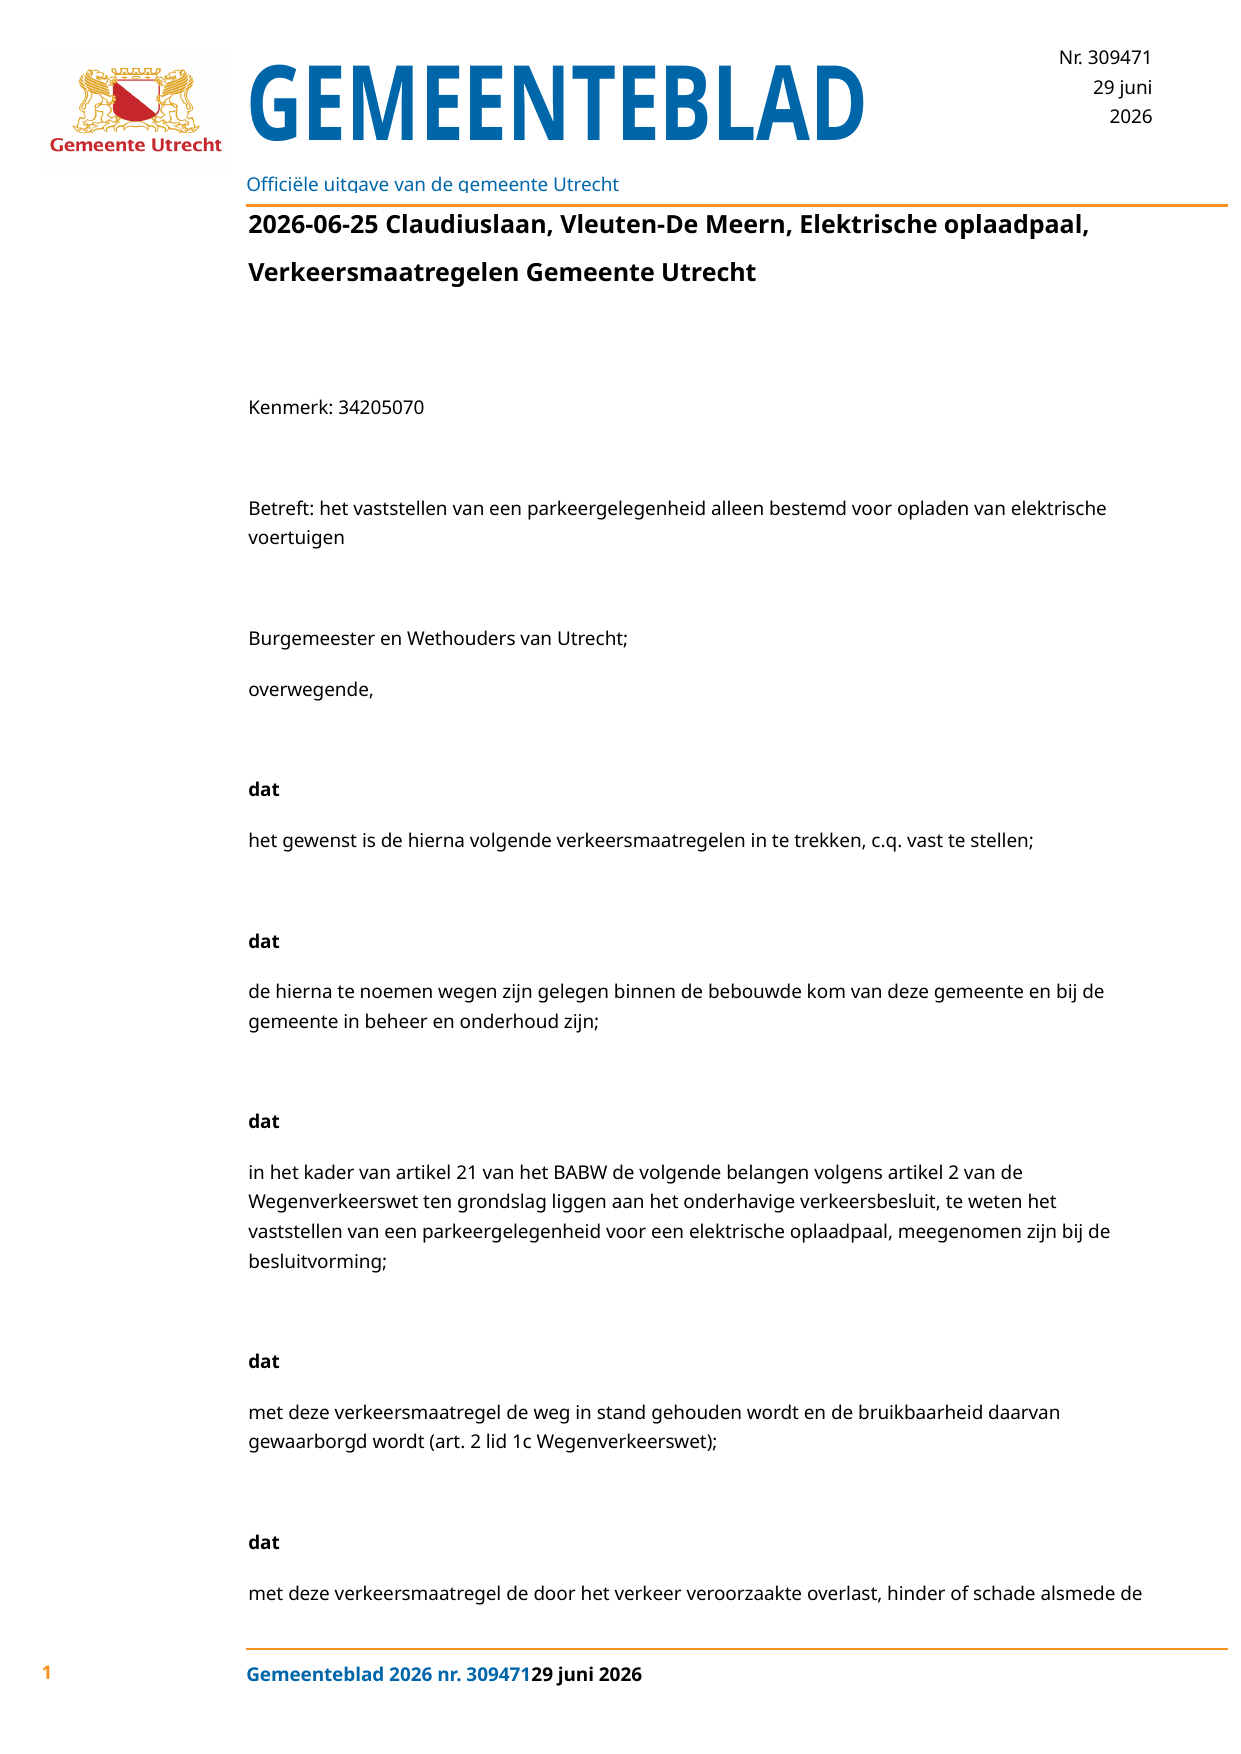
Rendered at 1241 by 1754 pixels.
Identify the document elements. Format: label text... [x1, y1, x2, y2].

text dat [248, 777, 1152, 802]
text het gewenst is de hierna volgende verkeersmaatregelen in te trekken, c.q. vast te stellen; [248, 827, 1152, 853]
text dat [248, 1529, 1152, 1555]
text dat [248, 1109, 1152, 1134]
text Kenmerk: 34205070 [248, 394, 1152, 420]
text overwegende, [248, 676, 1152, 701]
text Betreft: het vaststellen van een parkeergelegenheid alleen bestemd voor opladen van elektrische voertuigen [248, 495, 1152, 550]
text in het kader van artikel 21 van het BABW de volgende belangen volgens artikel 2 van de Wegenverkeerswet ten grondslag liggen aan het onderhavige verkeersbesluit, te weten het vaststellen van een parkeergelegenheid voor een elektrische oplaadpaal, meegenomen zijn bij de besluitvorming; [248, 1159, 1152, 1273]
picture [41, 47, 231, 172]
text met deze verkeersmaatregel de door het verkeer veroorzaakte overlast, hinder of schade alsmede de [248, 1580, 1152, 1606]
text Burgemeester en Wethouders van Utrecht; [248, 625, 1152, 651]
text met deze verkeersmaatregel de weg in stand gehouden wordt en de bruikbaarheid daarvan gewaarborgd wordt (art. 2 lid 1c Wegenverkeerswet); [248, 1399, 1152, 1454]
text dat [248, 1349, 1152, 1374]
text de hierna te noemen wegen zijn gelegen binnen de bebouwde kom van deze gemeente en bij de gemeente in beheer en onderhoud zijn; [248, 978, 1152, 1033]
text dat [248, 928, 1152, 953]
text 2026-06-25 Claudiuslaan, Vleuten-De Meern, Elektrische oplaadpaal, Verkeersmaatregelen Gemeente Utrecht [248, 207, 1152, 288]
